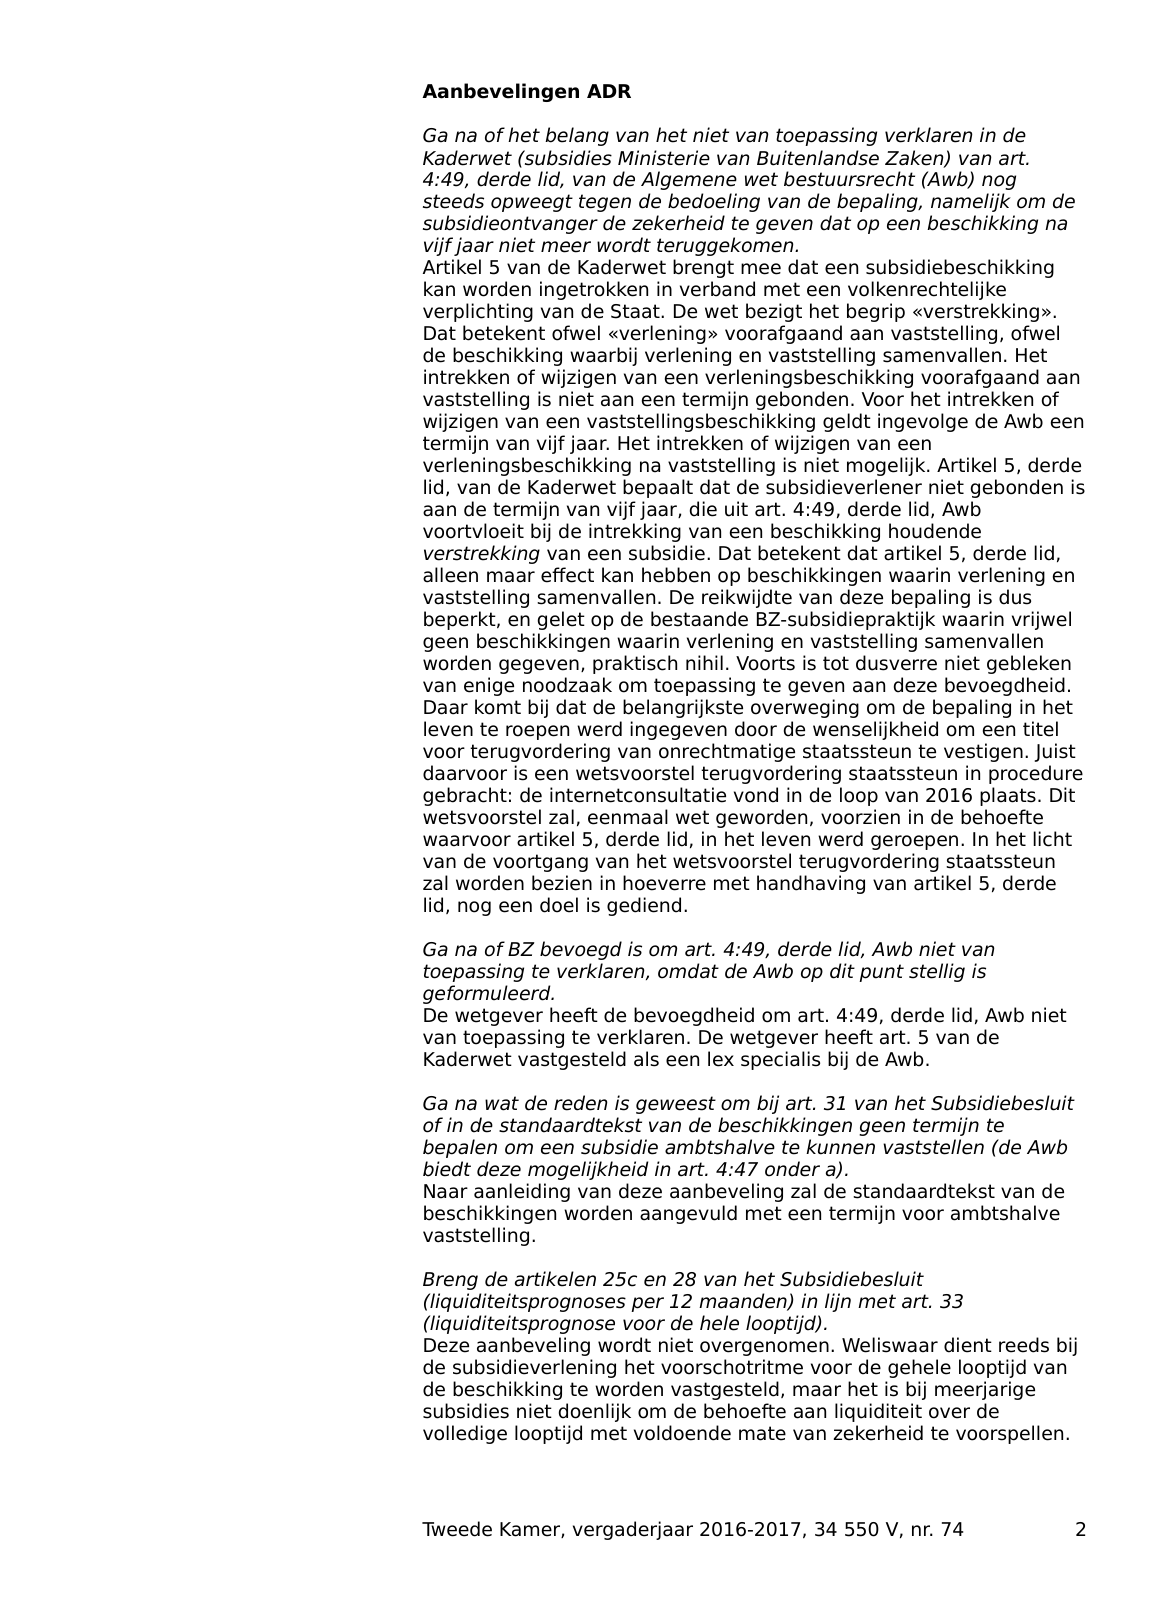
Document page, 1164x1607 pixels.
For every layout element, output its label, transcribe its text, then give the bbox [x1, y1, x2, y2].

text Ga na of BZ bevoegd is om art. 4:49, derde lid, Awb niet van toepassing te verklaren, omdat de Awb op dit punt stellig is geformuleerd. [422, 939, 1087, 1005]
text Deze aanbeveling wordt niet overgenomen. Weliswaar dient reeds bij de subsidieverlening het voorschotritme voor de gehele looptijd van de beschikking te worden vastgesteld, maar het is bij meerjarige subsidies niet doenlijk om de behoefte aan liquiditeit over de volledige looptijd met voldoende mate van zekerheid te voorspellen. [422, 1335, 1087, 1445]
text De wetgever heeft de bevoegdheid om art. 4:49, derde lid, Awb niet van toepassing te verklaren. De wetgever heeft art. 5 van de Kaderwet vastgesteld als een lex specialis bij de Awb. [422, 1005, 1087, 1071]
text Breng de artikelen 25c en 28 van het Subsidiebesluit (liquiditeitsprognoses per 12 maanden) in lijn met art. 33 (liquiditeitsprognose voor de hele looptijd). [422, 1269, 1087, 1335]
text Ga na wat de reden is geweest om bij art. 31 van het Subsidiebesluit of in de standaardtekst van de beschikkingen geen termijn te bepalen om een subsidie ambtshalve te kunnen vaststellen (de Awb biedt deze mogelijkheid in art. 4:47 onder a). [422, 1093, 1087, 1181]
text Ga na of het belang van het niet van toepassing verklaren in de Kaderwet (subsidies Ministerie van Buitenlandse Zaken) van art. 4:49, derde lid, van de Algemene wet bestuursrecht (Awb) nog steeds opweegt tegen de bedoeling van de bepaling, namelijk om de subsidieontvanger de zekerheid te geven dat op een beschikking na vijf jaar niet meer wordt teruggekomen. [422, 125, 1087, 257]
text Naar aanleiding van deze aanbeveling zal de standaardtekst van de beschikkingen worden aangevuld met een termijn voor ambtshalve vaststelling. [422, 1181, 1087, 1247]
text Artikel 5 van de Kaderwet brengt mee dat een subsidiebeschikking kan worden ingetrokken in verband met een volkenrechtelijke verplichting van de Staat. De wet bezigt het begrip «verstrekking». Dat betekent ofwel «verlening» voorafgaand aan vaststelling, ofwel de beschikking waarbij verlening en vaststelling samenvallen. Het intrekken of wijzigen van een verleningsbeschikking voorafgaand aan vaststelling is niet aan een termijn gebonden. Voor het intrekken of wijzigen van een vaststellingsbeschikking geldt ingevolge de Awb een termijn van vijf jaar. Het intrekken of wijzigen van een verleningsbeschikking na vaststelling is niet mogelijk. Artikel 5, derde lid, van de Kaderwet bepaalt dat de subsidieverlener niet gebonden is aan de termijn van vijf jaar, die uit art. 4:49, derde lid, Awb voortvloeit bij de intrekking van een beschikking houdende verstrekking van een subsidie. Dat betekent dat artikel 5, derde lid, alleen maar effect kan hebben op beschikkingen waarin verlening en vaststelling samenvallen. De reikwijdte van deze bepaling is dus beperkt, en gelet op de bestaande BZ-subsidiepraktijk waarin vrijwel geen beschikkingen waarin verlening en vaststelling samenvallen worden gegeven, praktisch nihil. Voorts is tot dusverre niet gebleken van enige noodzaak om toepassing te geven aan deze bevoegdheid. Daar komt bij dat de belangrijkste overweging om de bepaling in het leven te roepen werd ingegeven door de wenselijkheid om een titel voor terugvordering van onrechtmatige staatssteun te vestigen. Juist daarvoor is een wetsvoorstel terugvordering staatssteun in procedure gebracht: de internetconsultatie vond in de loop van 2016 plaats. Dit wetsvoorstel zal, eenmaal wet geworden, voorzien in de behoefte waarvoor artikel 5, derde lid, in het leven werd geroepen. In het licht van de voortgang van het wetsvoorstel terugvordering staatssteun zal worden bezien in hoeverre met handhaving van artikel 5, derde lid, nog een doel is gediend. [422, 257, 1087, 917]
subtitle Aanbevelingen ADR [422, 81, 1087, 103]
